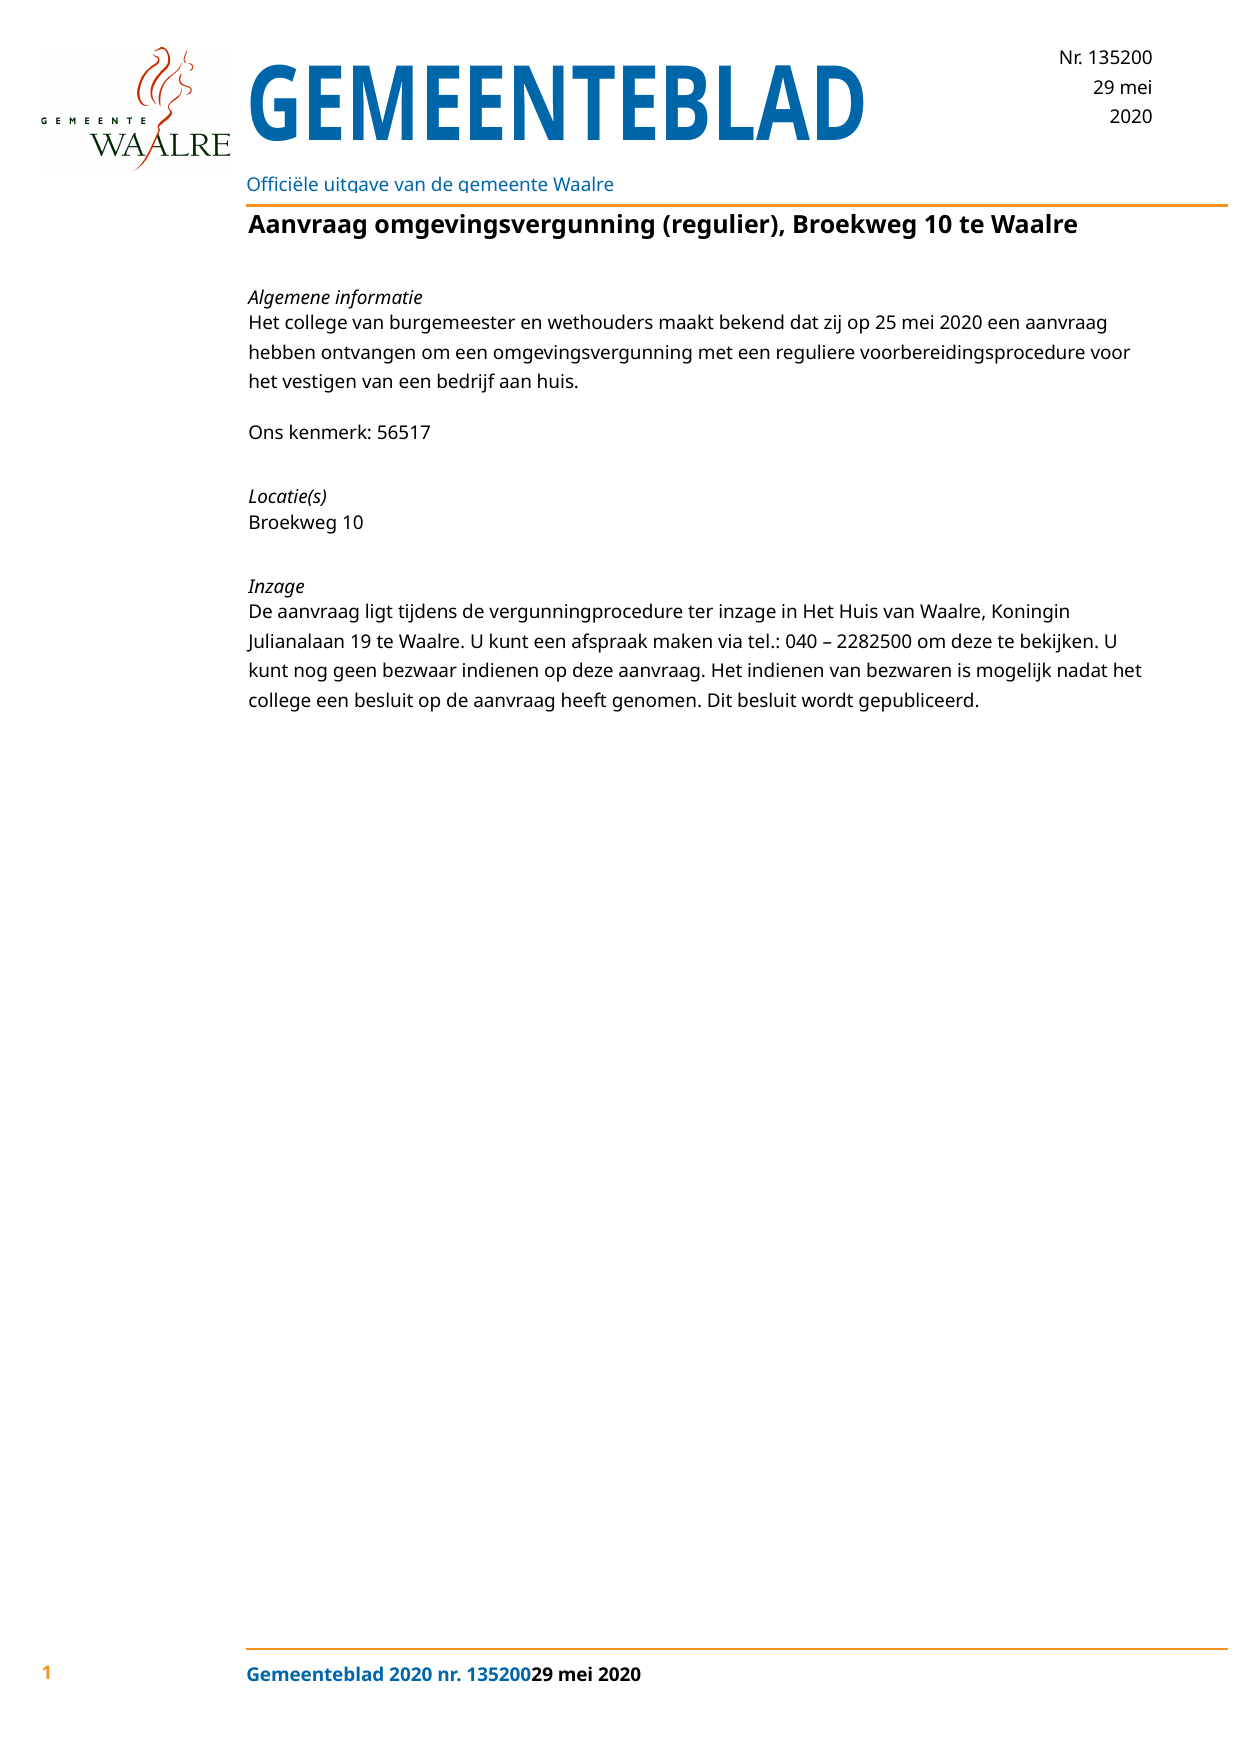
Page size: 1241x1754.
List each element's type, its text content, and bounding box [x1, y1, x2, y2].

text Het college van burgemeester en wethouders maakt bekend dat zij op 25 mei 2020 een aanvraag hebben ontvangen om een omgevingsvergunning met een reguliere voorbereidingsprocedure voor het vestigen van een bedrijf aan huis. [248, 309, 1152, 394]
text De aanvraag ligt tijdens de vergunningprocedure ter inzage in Het Huis van Waalre, Koningin Julianalaan 19 te Waalre. U kunt een afspraak maken via tel.: 040 – 2282500 om deze te bekijken. U kunt nog geen bezwaar indienen op deze aanvraag. Het indienen van bezwaren is mogelijk nadat het college een besluit op de aanvraag heeft genomen. Dit besluit wordt gepubliceerd. [248, 598, 1152, 713]
text Inzage [248, 573, 1152, 598]
text Aanvraag omgevingsvergunning (regulier), Broekweg 10 te Waalre [248, 207, 1152, 241]
text Broekweg 10 [248, 509, 1152, 534]
text Ons kenmerk: 56517 [248, 419, 1152, 445]
text Locatie(s) [248, 483, 1152, 509]
text Algemene informatie [248, 284, 1152, 309]
picture [41, 47, 231, 172]
